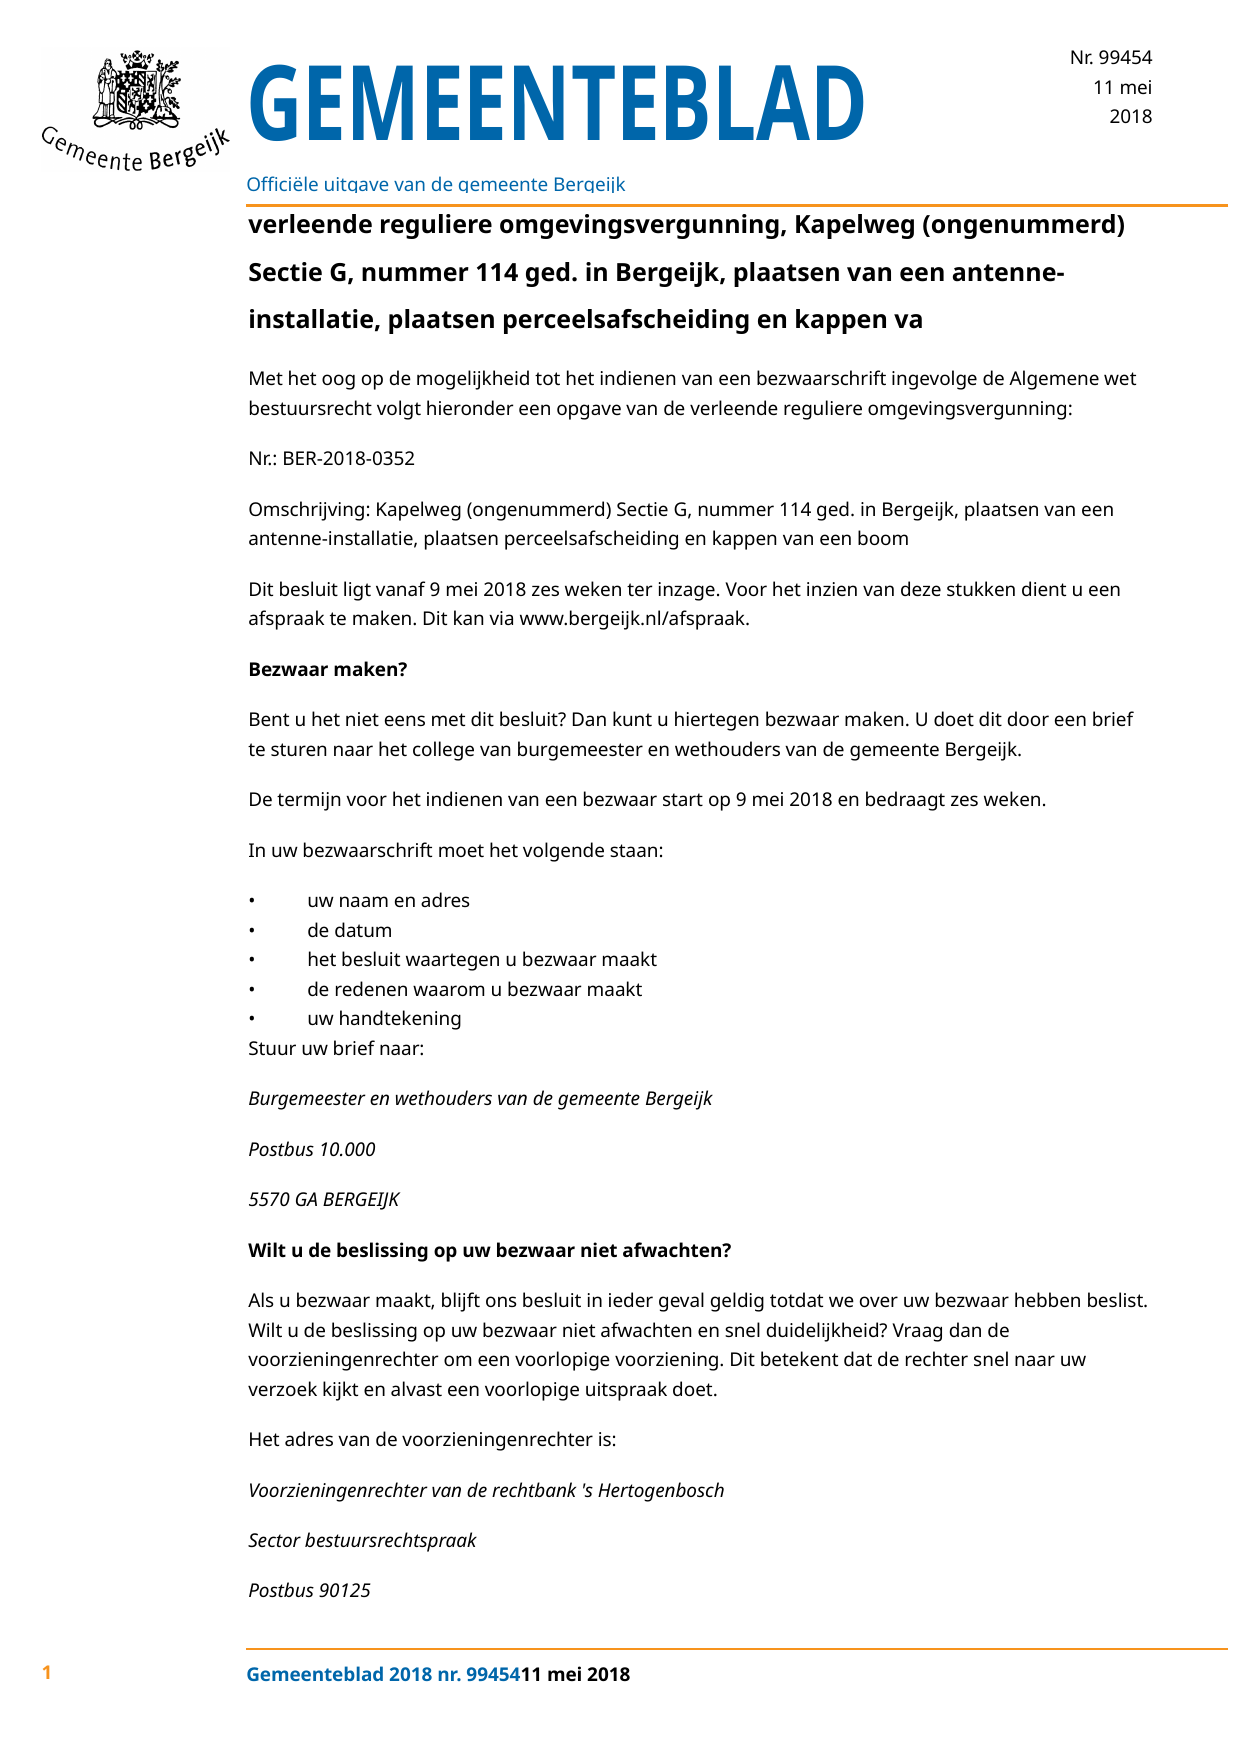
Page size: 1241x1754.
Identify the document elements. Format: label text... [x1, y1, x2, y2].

list uw handtekening [248, 1006, 1152, 1031]
text Bent u het niet eens met dit besluit? Dan kunt u hiertegen bezwaar maken. U doet dit door een brief te sturen naar het college van burgemeester en wethouders van de gemeente Bergeijk. [248, 706, 1152, 762]
text Omschrijving: Kapelweg (ongenummerd) Sectie G, nummer 114 ged. in Bergeijk, plaatsen van een antenne-installatie, plaatsen perceelsafscheiding en kappen van een boom [248, 496, 1152, 551]
list uw naam en adres [248, 887, 1152, 913]
text Met het oog op de mogelijkheid tot het indienen van een bezwaarschrift ingevolge de Algemene wet bestuursrecht volgt hieronder een opgave van de verleende reguliere omgevingsvergunning: [248, 366, 1152, 421]
list de redenen waarom u bezwaar maakt [248, 976, 1152, 1002]
picture [41, 47, 231, 172]
text De termijn voor het indienen van een bezwaar start op 9 mei 2018 en bedraagt zes weken. [248, 786, 1152, 812]
text In uw bezwaarschrift moet het volgende staan: [248, 837, 1152, 862]
text Wilt u de beslissing op uw bezwaar niet afwachten? [248, 1237, 1152, 1262]
text Sector bestuursrechtspraak [248, 1527, 1152, 1553]
text Burgemeester en wethouders van de gemeente Bergeijk [248, 1086, 1152, 1111]
text Postbus 90125 [248, 1578, 1152, 1603]
text Dit besluit ligt vanaf 9 mei 2018 zes weken ter inzage. Voor het inzien van deze stukken dient u een afspraak te maken. Dit kan via www.bergeijk.nl/afspraak. [248, 576, 1152, 631]
text Postbus 10.000 [248, 1136, 1152, 1162]
text Stuur uw brief naar: [248, 1035, 1152, 1061]
text 5570 GA BERGEIJK [248, 1186, 1152, 1212]
text Voorzieningenrechter van de rechtbank 's Hertogenbosch [248, 1477, 1152, 1502]
text Het adres van de voorzieningenrechter is: [248, 1426, 1152, 1452]
text Als u bezwaar maakt, blijft ons besluit in ieder geval geldig totdat we over uw bezwaar hebben beslist. Wilt u de beslissing op uw bezwaar niet afwachten en snel duidelijkheid? Vraag dan de voorzieningenrechter om een voorlopige voorziening. Dit betekent dat de rechter snel naar uw verzoek kijkt en alvast een voorlopige uitspraak doet. [248, 1287, 1152, 1402]
list het besluit waartegen u bezwaar maakt [248, 946, 1152, 972]
text Nr.: BER-2018-0352 [248, 446, 1152, 471]
text Bezwaar maken? [248, 656, 1152, 682]
text verleende reguliere omgevingsvergunning, Kapelweg (ongenummerd) Sectie G, nummer 114 ged. in Bergeijk, plaatsen van een antenne-installatie, plaatsen perceelsafscheiding en kappen va [248, 207, 1152, 336]
list de datum [248, 917, 1152, 942]
